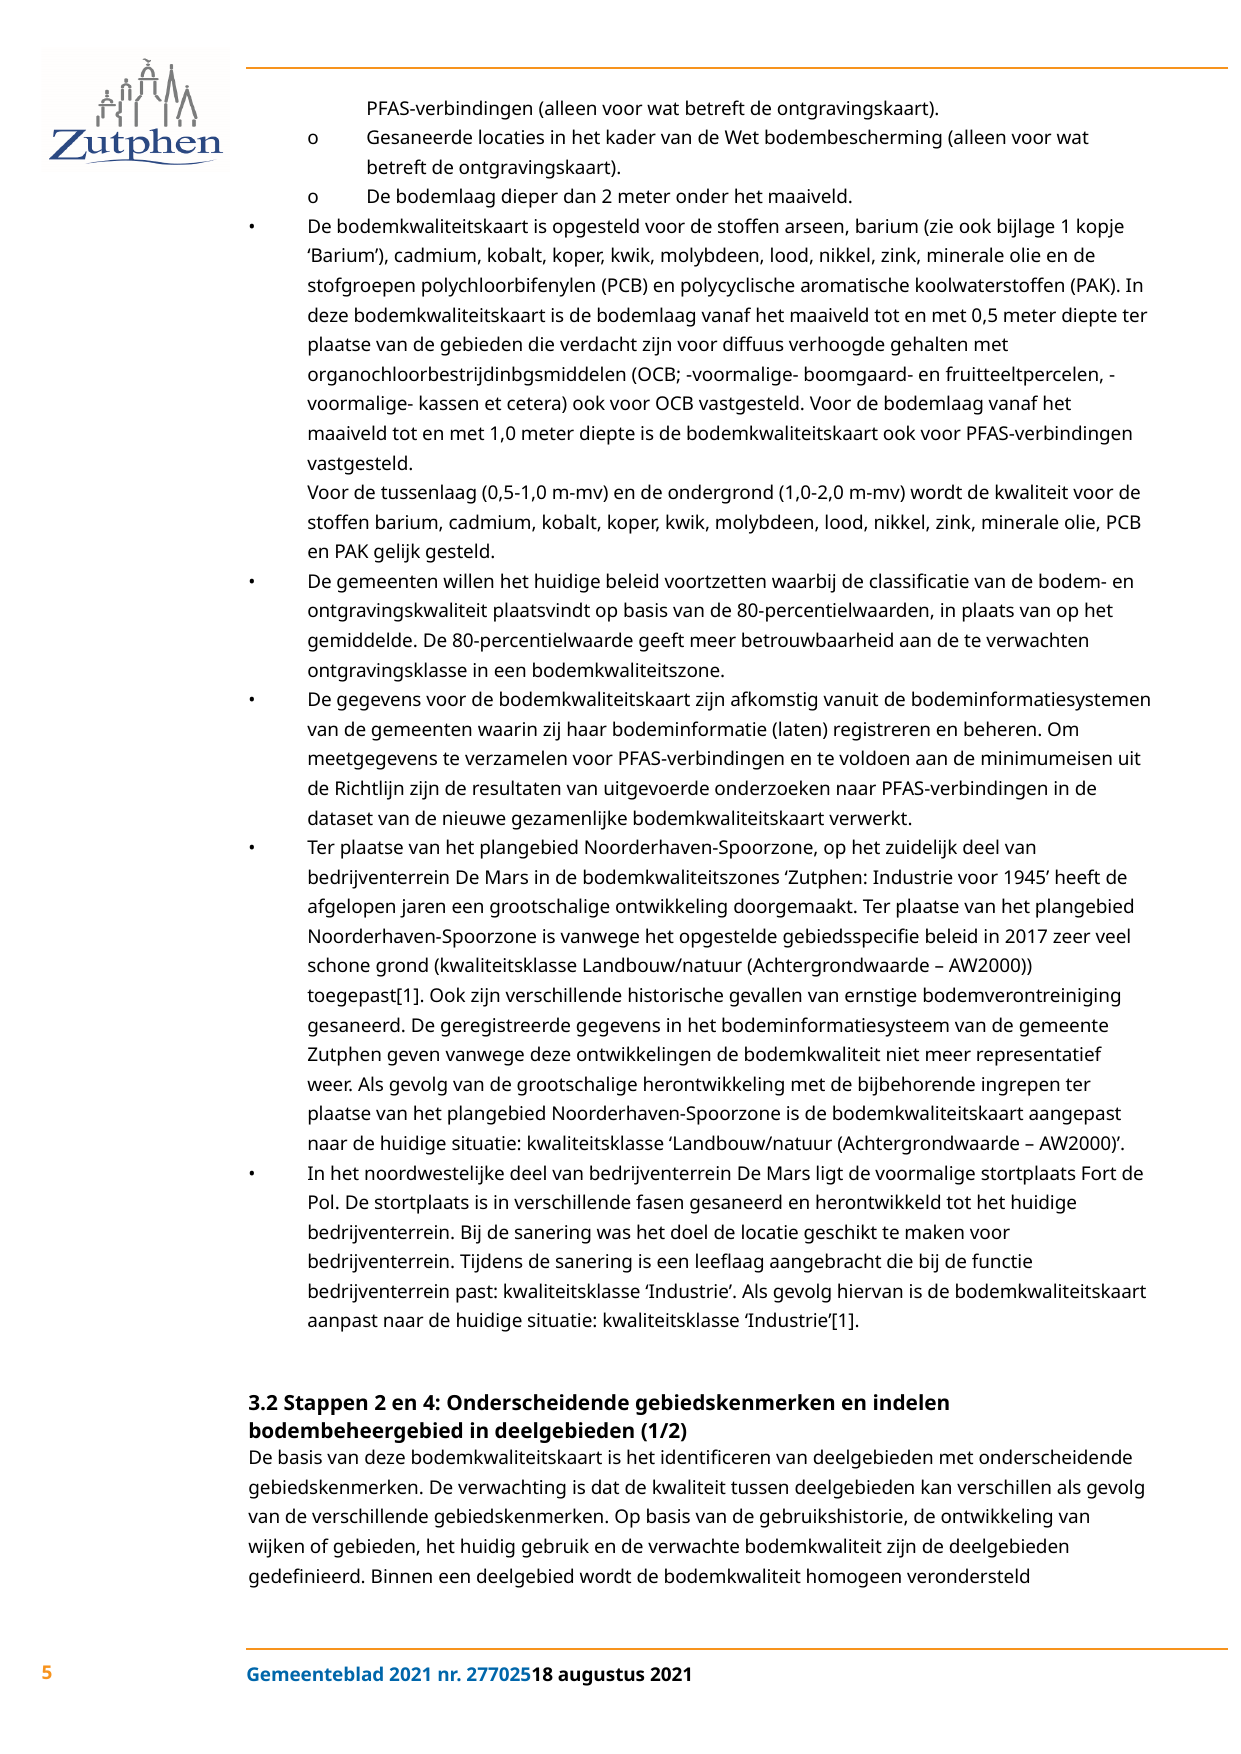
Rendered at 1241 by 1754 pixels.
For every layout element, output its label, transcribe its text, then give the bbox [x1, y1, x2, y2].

list Ter plaatse van het plangebied Noorderhaven-Spoorzone, op het zuidelijk deel van bedrijventerrein De Mars in de bodemkwaliteitszones ‘Zutphen: Industrie voor 1945’ heeft de afgelopen jaren een grootschalige ontwikkeling doorgemaakt. Ter plaatse van het plangebied Noorderhaven-Spoorzone is vanwege het opgestelde gebiedsspecifie beleid in 2017 zeer veel schone grond (kwaliteitsklasse Landbouw/natuur (Achtergrondwaarde – AW2000)) toegepast[1]. Ook zijn verschillende historische gevallen van ernstige bodemverontreiniging gesaneerd. De geregistreerde gegevens in het bodeminformatiesysteem van de gemeente Zutphen geven vanwege deze ontwikkelingen de bodemkwaliteit niet meer representatief weer. Als gevolg van de grootschalige herontwikkeling met de bijbehorende ingrepen ter plaatse van het plangebied Noorderhaven-Spoorzone is de bodemkwaliteitskaart aangepast naar de huidige situatie: kwaliteitsklasse ‘Landbouw/natuur (Achtergrondwaarde – AW2000)’. [248, 834, 1152, 1156]
list Voor de tussenlaag (0,5-1,0 m-mv) en de ondergrond (1,0-2,0 m-mv) wordt de kwaliteit voor de stoffen barium, cadmium, kobalt, koper, kwik, molybdeen, lood, nikkel, zink, minerale olie, PCB en PAK gelijk gesteld. [248, 479, 1152, 564]
list De bodemkwaliteitskaart is opgesteld voor de stoffen arseen, barium (zie ook bijlage 1 kopje ‘Barium’), cadmium, kobalt, koper, kwik, molybdeen, lood, nikkel, zink, minerale olie en de stofgroepen polychloorbifenylen (PCB) en polycyclische aromatische koolwaterstoffen (PAK). In deze bodemkwaliteitskaart is de bodemlaag vanaf het maaiveld tot en met 0,5 meter diepte ter plaatse van de gebieden die verdacht zijn voor diffuus verhoogde gehalten met organochloorbestrijdinbgsmiddelen (OCB; -voormalige- boomgaard- en fruitteeltpercelen, -voormalige- kassen et cetera) ook voor OCB vastgesteld. Voor de bodemlaag vanaf het maaiveld tot en met 1,0 meter diepte is de bodemkwaliteitskaart ook voor PFAS-verbindingen vastgesteld. [248, 213, 1152, 476]
list De gegevens voor de bodemkwaliteitskaart zijn afkomstig vanuit de bodeminformatiesystemen van de gemeenten waarin zij haar bodeminformatie (laten) registreren en beheren. Om meetgegevens te verzamelen voor PFAS-verbindingen en te voldoen aan de minimumeisen uit de Richtlijn zijn de resultaten van uitgevoerde onderzoeken naar PFAS-verbindingen in de dataset van de nieuwe gezamenlijke bodemkwaliteitskaart verwerkt. [248, 686, 1152, 831]
list Gesaneerde locaties in het kader van de Wet bodembescherming (alleen voor wat betreft de ontgravingskaart). [307, 124, 1152, 180]
text 3.2 Stappen 2 en 4: Onderscheidende gebiedskenmerken en indelen bodembeheergebied in deelgebieden (1/2) [248, 1388, 1152, 1444]
text De basis van deze bodemkwaliteitskaart is het identificeren van deelgebieden met onderscheidende gebiedskenmerken. De verwachting is dat de kwaliteit tussen deelgebieden kan verschillen als gevolg van de verschillende gebiedskenmerken. Op basis van de gebruikshistorie, de ontwikkeling van wijken of gebieden, het huidig gebruik en de verwachte bodemkwaliteit zijn de deelgebieden gedefinieerd. Binnen een deelgebied wordt de bodemkwaliteit homogeen verondersteld [248, 1444, 1152, 1589]
list PFAS-verbindingen (alleen voor wat betreft de ontgravingskaart). [307, 95, 1152, 121]
list De gemeenten willen het huidige beleid voortzetten waarbij de classificatie van de bodem- en ontgravingskwaliteit plaatsvindt op basis van de 80-percentielwaarden, in plaats van op het gemiddelde. De 80-percentielwaarde geeft meer betrouwbaarheid aan de te verwachten ontgravingsklasse in een bodemkwaliteitszone. [248, 568, 1152, 683]
list In het noordwestelijke deel van bedrijventerrein De Mars ligt de voormalige stortplaats Fort de Pol. De stortplaats is in verschillende fasen gesaneerd en herontwikkeld tot het huidige bedrijventerrein. Bij de sanering was het doel de locatie geschikt te maken voor bedrijventerrein. Tijdens de sanering is een leeflaag aangebracht die bij de functie bedrijventerrein past: kwaliteitsklasse ‘Industrie’. Als gevolg hiervan is de bodemkwaliteitskaart aanpast naar de huidige situatie: kwaliteitsklasse ‘Industrie’[1]. [248, 1160, 1152, 1333]
picture [41, 47, 231, 172]
list De bodemlaag dieper dan 2 meter onder het maaiveld. [307, 183, 1152, 209]
